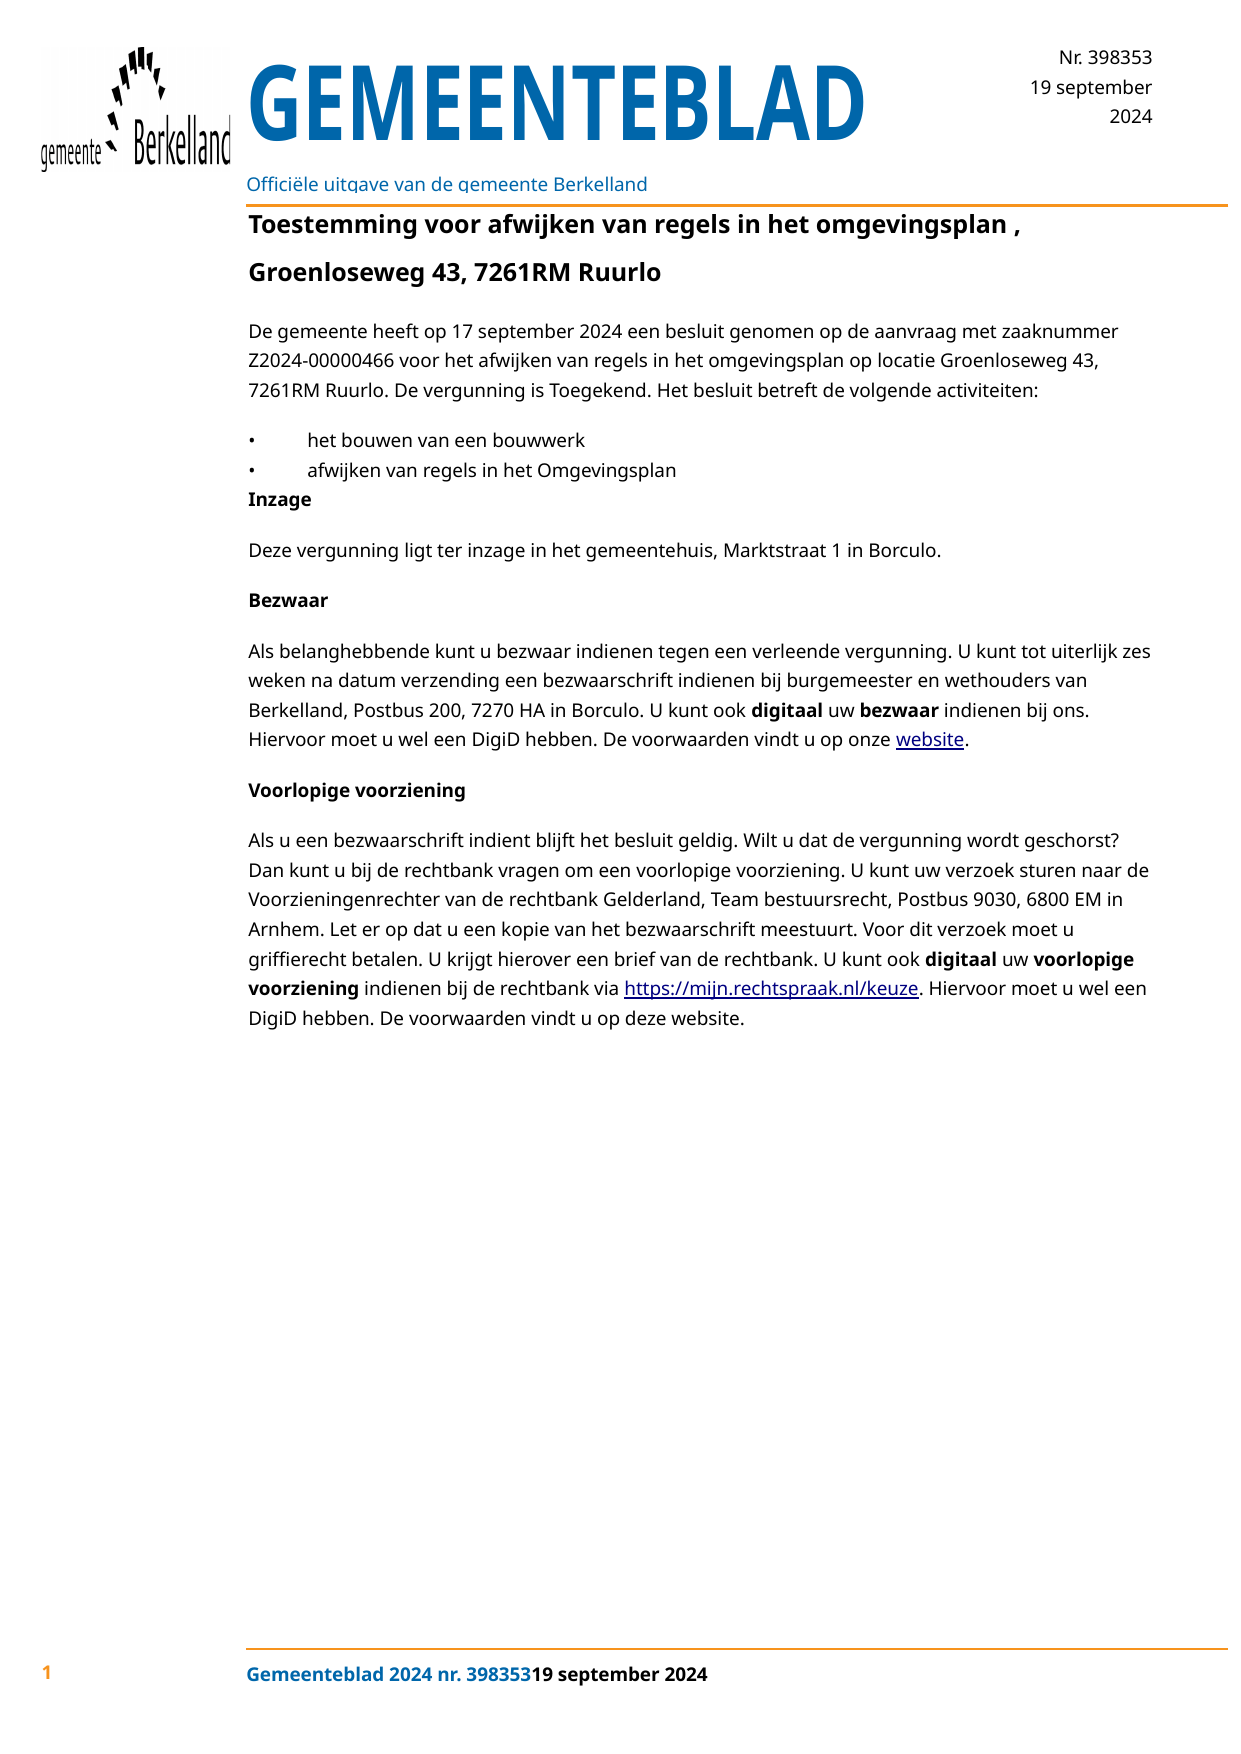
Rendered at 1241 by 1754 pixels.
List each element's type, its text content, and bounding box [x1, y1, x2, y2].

list het bouwen van een bouwwerk [248, 427, 1152, 453]
list afwijken van regels in het Omgevingsplan [248, 457, 1152, 483]
text Als u een bezwaarschrift indient blijft het besluit geldig. Wilt u dat de vergunning wordt geschorst? Dan kunt u bij de rechtbank vragen om een voorlopige voorziening. U kunt uw verzoek sturen naar de Voorzieningenrechter van de rechtbank Gelderland, Team bestuursrecht, Postbus 9030, 6800 EM in Arnhem. Let er op dat u een kopie van het bezwaarschrift meestuurt. Voor dit verzoek moet u griffierecht betalen. U krijgt hierover een brief van de rechtbank. U kunt ook digitaal uw voorlopige voorziening indienen bij de rechtbank via https://mijn.rechtspraak.nl/keuze. Hiervoor moet u wel een DigiD hebben. De voorwaarden vindt u op deze website. [248, 827, 1152, 1031]
text Als belanghebbende kunt u bezwaar indienen tegen een verleende vergunning. U kunt tot uiterlijk zes weken na datum verzending een bezwaarschrift indienen bij burgemeester en wethouders van Berkelland, Postbus 200, 7270 HA in Borculo. U kunt ook digitaal uw bezwaar indienen bij ons. Hiervoor moet u wel een DigiD hebben. De voorwaarden vindt u op onze website. [248, 638, 1152, 752]
text Bezwaar [248, 587, 1152, 613]
text Inzage [248, 487, 1152, 512]
text Voorlopige voorziening [248, 777, 1152, 803]
picture [41, 47, 231, 172]
text Deze vergunning ligt ter inzage in het gemeentehuis, Marktstraat 1 in Borculo. [248, 537, 1152, 563]
text De gemeente heeft op 17 september 2024 een besluit genomen op de aanvraag met zaaknummer Z2024-00000466 voor het afwijken van regels in het omgevingsplan op locatie Groenloseweg 43, 7261RM Ruurlo. De vergunning is Toegekend. Het besluit betreft de volgende activiteiten: [248, 318, 1152, 403]
text Toestemming voor afwijken van regels in het omgevingsplan , Groenloseweg 43, 7261RM Ruurlo [248, 207, 1152, 288]
